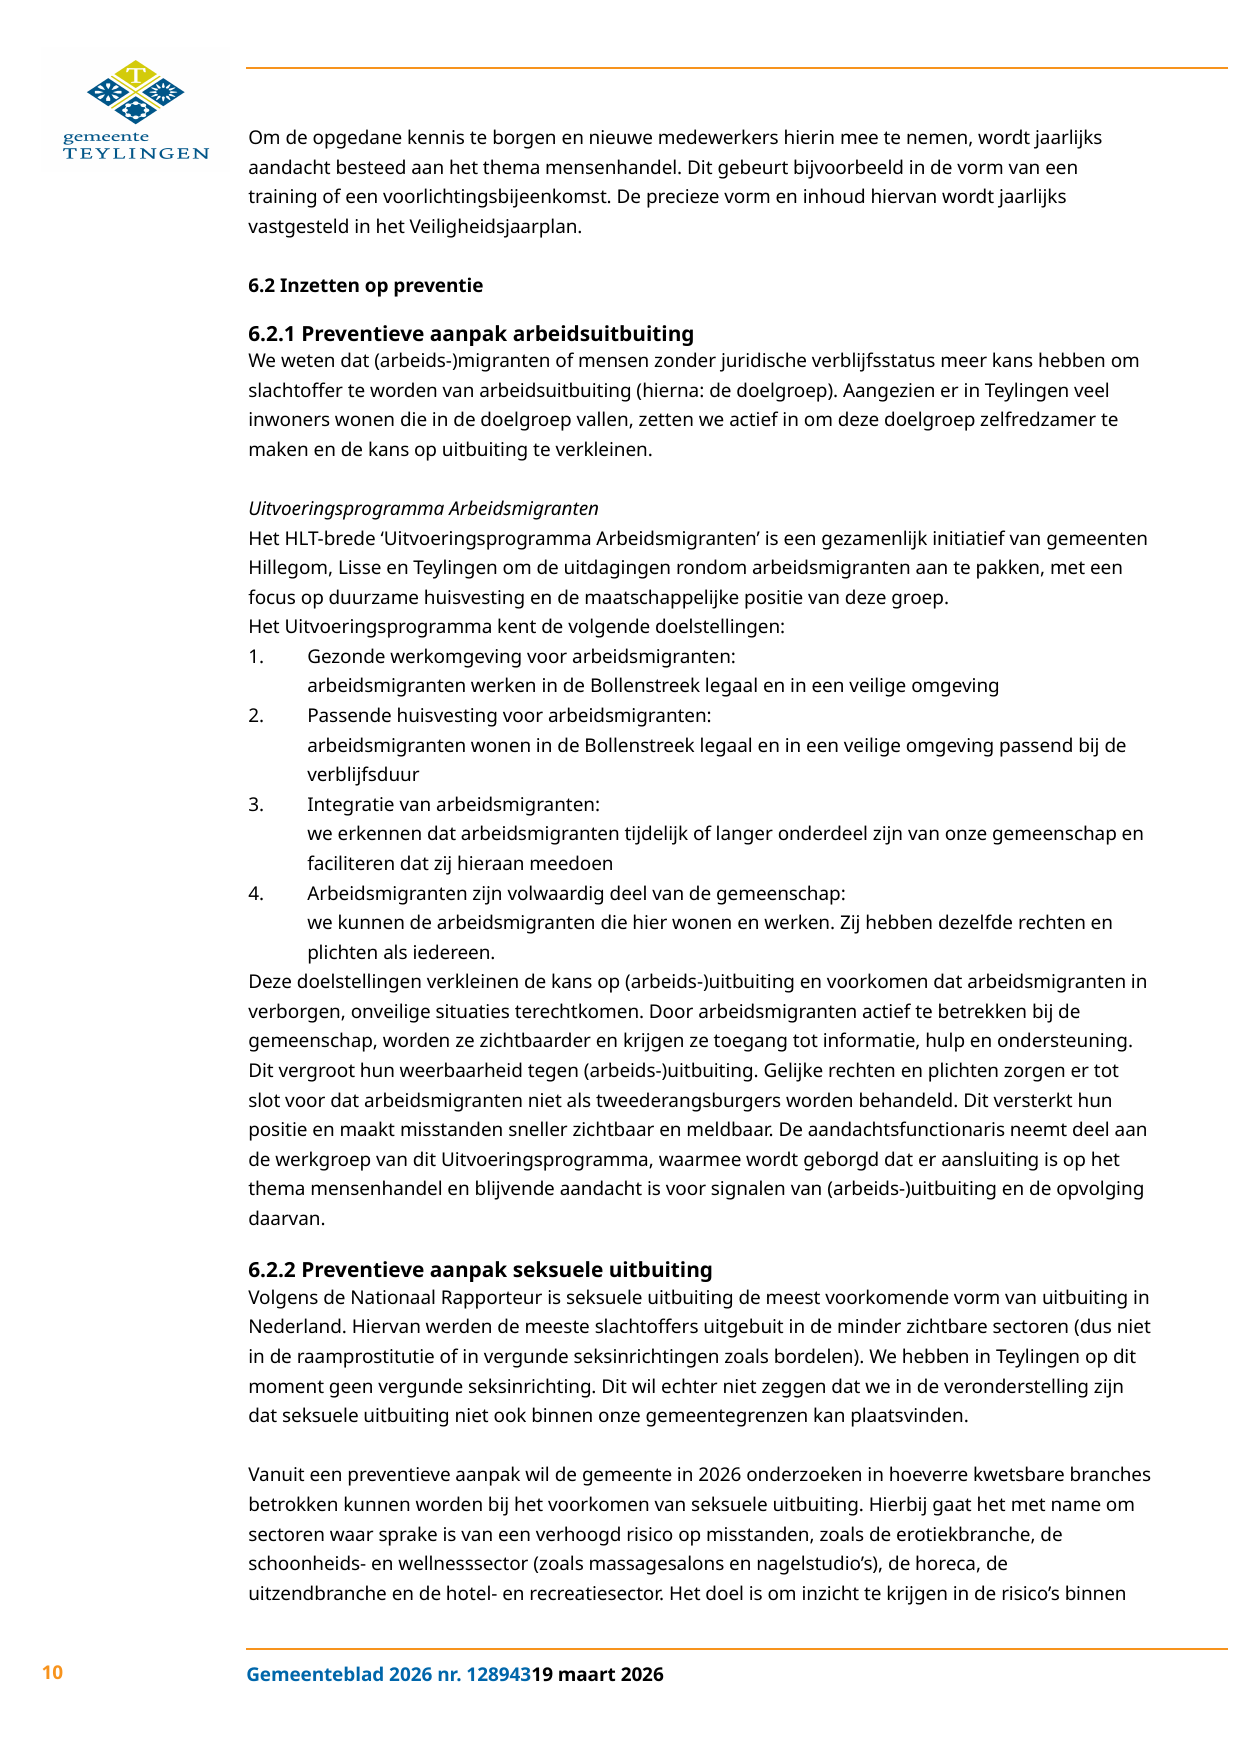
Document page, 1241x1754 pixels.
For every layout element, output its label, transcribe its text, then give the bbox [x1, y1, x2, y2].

text Om de opgedane kennis te borgen en nieuwe medewerkers hierin mee te nemen, wordt jaarlijks aandacht besteed aan het thema mensenhandel. Dit gebeurt bijvoorbeeld in de vorm van een training of een voorlichtingsbijeenkomst. De precieze vorm en inhoud hiervan wordt jaarlijks vastgesteld in het Veiligheidsjaarplan. [248, 124, 1152, 239]
list we erkennen dat arbeidsmigranten tijdelijk of langer onderdeel zijn van onze gemeenschap en faciliteren dat zij hieraan meedoen [248, 821, 1152, 876]
list Passende huisvesting voor arbeidsmigranten: [248, 702, 1152, 728]
text We weten dat (arbeids-)migranten of mensen zonder juridische verblijfsstatus meer kans hebben om slachtoffer te worden van arbeidsuitbuiting (hierna: de doelgroep). Aangezien er in Teylingen veel inwoners wonen die in de doelgroep vallen, zetten we actief in om deze doelgroep zelfredzamer te maken en de kans op uitbuiting te verkleinen. [248, 347, 1152, 462]
text 6.2.1 Preventieve aanpak arbeidsuitbuiting [248, 319, 1152, 347]
text Volgens de Nationaal Rapporteur is seksuele uitbuiting de meest voorkomende vorm van uitbuiting in Nederland. Hiervan werden de meeste slachtoffers uitgebuit in de minder zichtbare sectoren (dus niet in de raamprostitutie of in vergunde seksinrichtingen zoals bordelen). We hebben in Teylingen op dit moment geen vergunde seksinrichting. Dit wil echter niet zeggen dat we in de veronderstelling zijn dat seksuele uitbuiting niet ook binnen onze gemeentegrenzen kan plaatsvinden. [248, 1284, 1152, 1428]
list we kunnen de arbeidsmigranten die hier wonen en werken. Zij hebben dezelfde rechten en plichten als iedereen. [248, 909, 1152, 965]
picture [41, 47, 231, 172]
text 6.2 Inzetten op preventie [248, 272, 1152, 298]
list arbeidsmigranten wonen in de Bollenstreek legaal en in een veilige omgeving passend bij de verblijfsduur [248, 732, 1152, 787]
text Het Uitvoeringsprogramma kent de volgende doelstellingen: [248, 613, 1152, 639]
list Gezonde werkomgeving voor arbeidsmigranten: [248, 643, 1152, 669]
list Arbeidsmigranten zijn volwaardig deel van de gemeenschap: [248, 880, 1152, 906]
list arbeidsmigranten werken in de Bollenstreek legaal en in een veilige omgeving [248, 673, 1152, 698]
text Vanuit een preventieve aanpak wil de gemeente in 2026 onderzoeken in hoeverre kwetsbare branches betrokken kunnen worden bij het voorkomen van seksuele uitbuiting. Hierbij gaat het met name om sectoren waar sprake is van een verhoogd risico op misstanden, zoals de erotiekbranche, de schoonheids- en wellnesssector (zoals massagesalons en nagelstudio’s), de horeca, de uitzendbranche en de hotel- en recreatiesector. Het doel is om inzicht te krijgen in de risico’s binnen [248, 1462, 1152, 1606]
list Integratie van arbeidsmigranten: [248, 791, 1152, 817]
text Deze doelstellingen verkleinen de kans op (arbeids-)uitbuiting en voorkomen dat arbeidsmigranten in verborgen, onveilige situaties terechtkomen. Door arbeidsmigranten actief te betrekken bij de gemeenschap, worden ze zichtbaarder en krijgen ze toegang tot informatie, hulp en ondersteuning. Dit vergroot hun weerbaarheid tegen (arbeids-)uitbuiting. Gelijke rechten en plichten zorgen er tot slot voor dat arbeidsmigranten niet als tweederangsburgers worden behandeld. Dit versterkt hun positie en maakt misstanden sneller zichtbaar en meldbaar. De aandachtsfunctionaris neemt deel aan de werkgroep van dit Uitvoeringsprogramma, waarmee wordt geborgd dat er aansluiting is op het thema mensenhandel en blijvende aandacht is voor signalen van (arbeids-)uitbuiting en de opvolging daarvan. [248, 968, 1152, 1231]
text 6.2.2 Preventieve aanpak seksuele uitbuiting [248, 1256, 1152, 1284]
text Het HLT-brede ‘Uitvoeringsprogramma Arbeidsmigranten’ is een gezamenlijk initiatief van gemeenten Hillegom, Lisse en Teylingen om de uitdagingen rondom arbeidsmigranten aan te pakken, met een focus op duurzame huisvesting en de maatschappelijke positie van deze groep. [248, 525, 1152, 610]
text Uitvoeringsprogramma Arbeidsmigranten [248, 495, 1152, 521]
